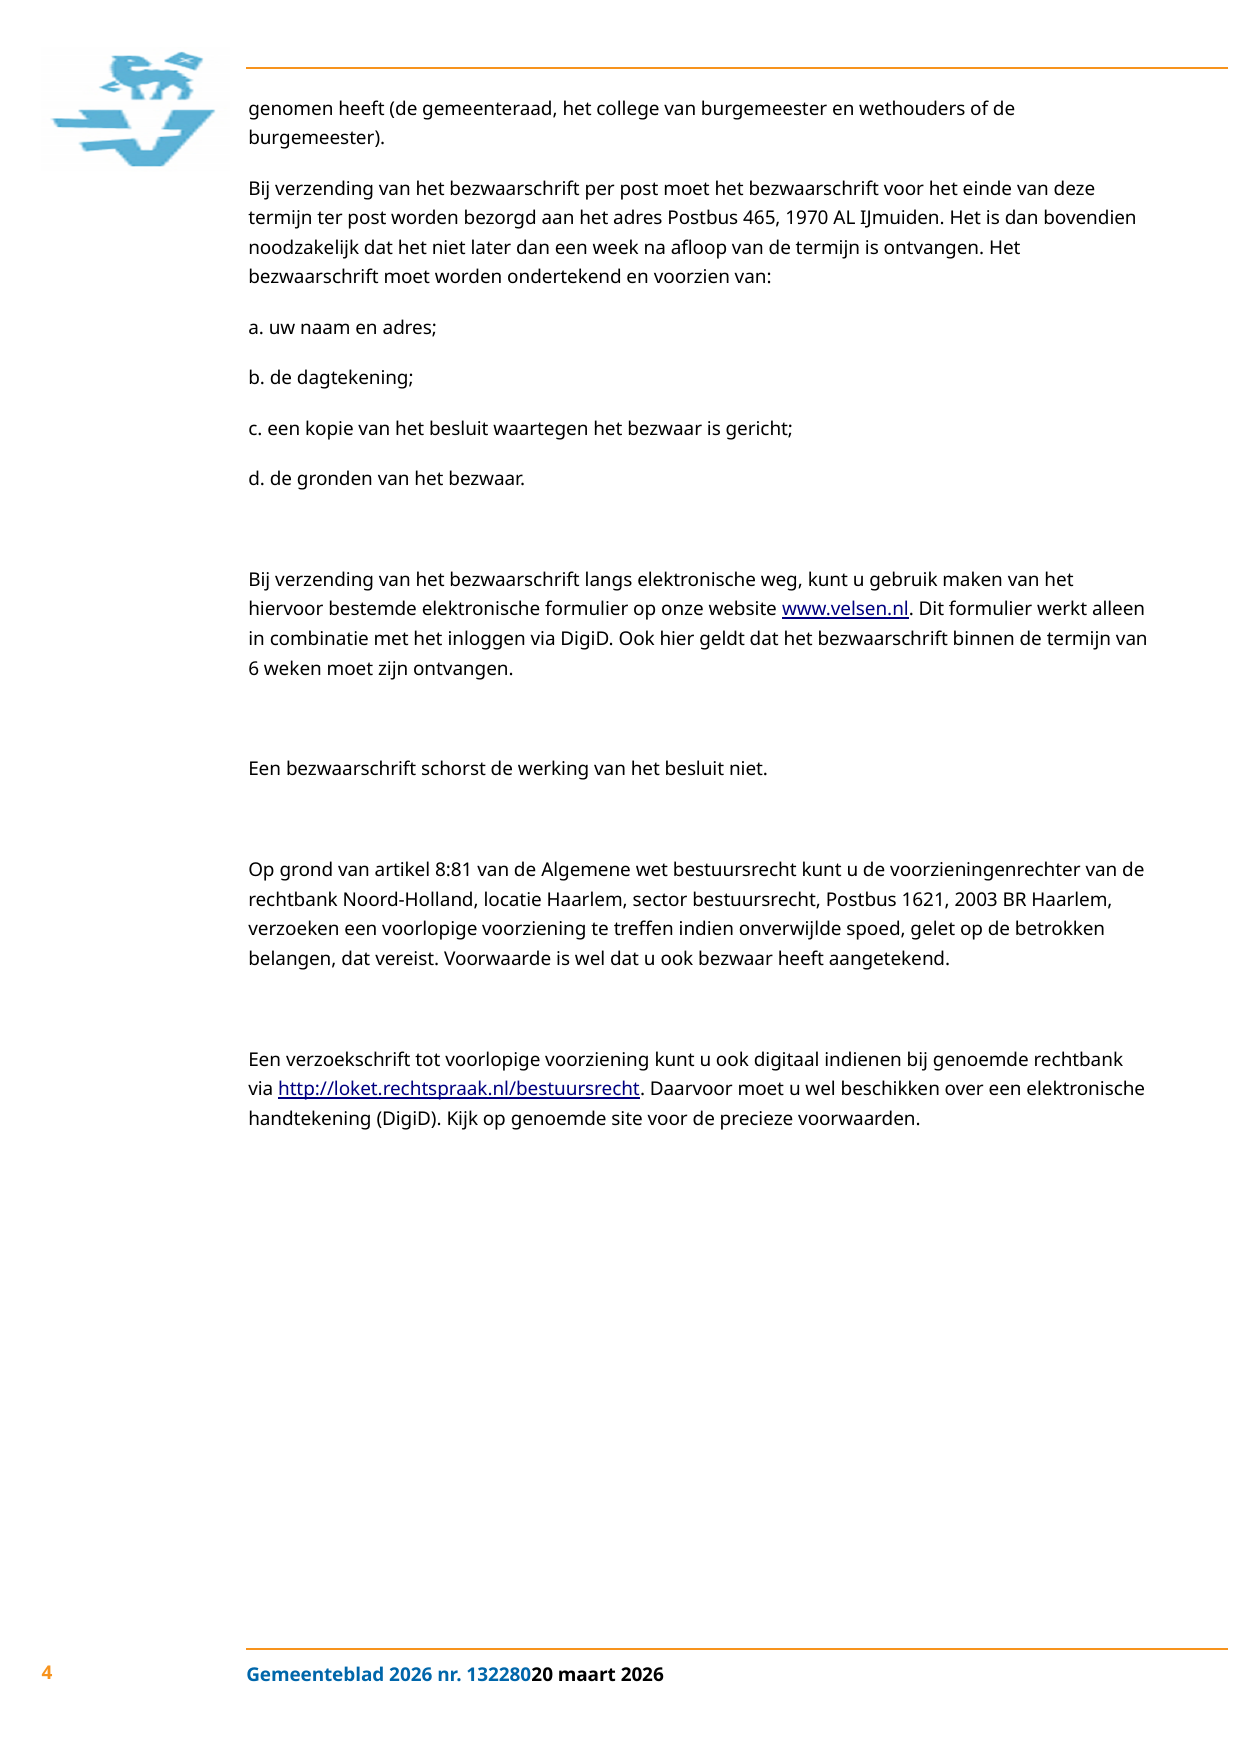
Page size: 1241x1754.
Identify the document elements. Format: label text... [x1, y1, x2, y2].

text a. uw naam en adres; [248, 314, 1152, 340]
text Op grond van artikel 8:81 van de Algemene wet bestuursrecht kunt u de voorzieningenrechter van de rechtbank Noord-Holland, locatie Haarlem, sector bestuursrecht, Postbus 1621, 2003 BR Haarlem, verzoeken een voorlopige voorziening te treffen indien onverwijlde spoed, gelet op de betrokken belangen, dat vereist. Voorwaarde is wel dat u ook bezwaar heeft aangetekend. [248, 856, 1152, 971]
text d. de gronden van het bezwaar. [248, 465, 1152, 491]
text b. de dagtekening; [248, 364, 1152, 390]
text Een verzoekschrift tot voorlopige voorziening kunt u ook digitaal indienen bij genoemde rechtbank via http://loket.rechtspraak.nl/bestuursrecht. Daarvoor moet u wel beschikken over een elektronische handtekening (DigiD). Kijk op genoemde site voor de precieze voorwaarden. [248, 1046, 1152, 1131]
text Bij verzending van het bezwaarschrift per post moet het bezwaarschrift voor het einde van deze termijn ter post worden bezorgd aan het adres Postbus 465, 1970 AL IJmuiden. Het is dan bovendien noodzakelijk dat het niet later dan een week na afloop van de termijn is ontvangen. Het bezwaarschrift moet worden ondertekend en voorzien van: [248, 175, 1152, 289]
text genomen heeft (de gemeenteraad, het college van burgemeester en wethouders of de burgemeester). [248, 95, 1152, 150]
text c. een kopie van het besluit waartegen het bezwaar is gericht; [248, 415, 1152, 441]
picture [41, 47, 231, 172]
text Een bezwaarschrift schorst de werking van het besluit niet. [248, 756, 1152, 781]
text Bij verzending van het bezwaarschrift langs elektronische weg, kunt u gebruik maken van het hiervoor bestemde elektronische formulier op onze website www.velsen.nl. Dit formulier werkt alleen in combinatie met het inloggen via DigiD. Ook hier geldt dat het bezwaarschrift binnen de termijn van 6 weken moet zijn ontvangen. [248, 566, 1152, 681]
